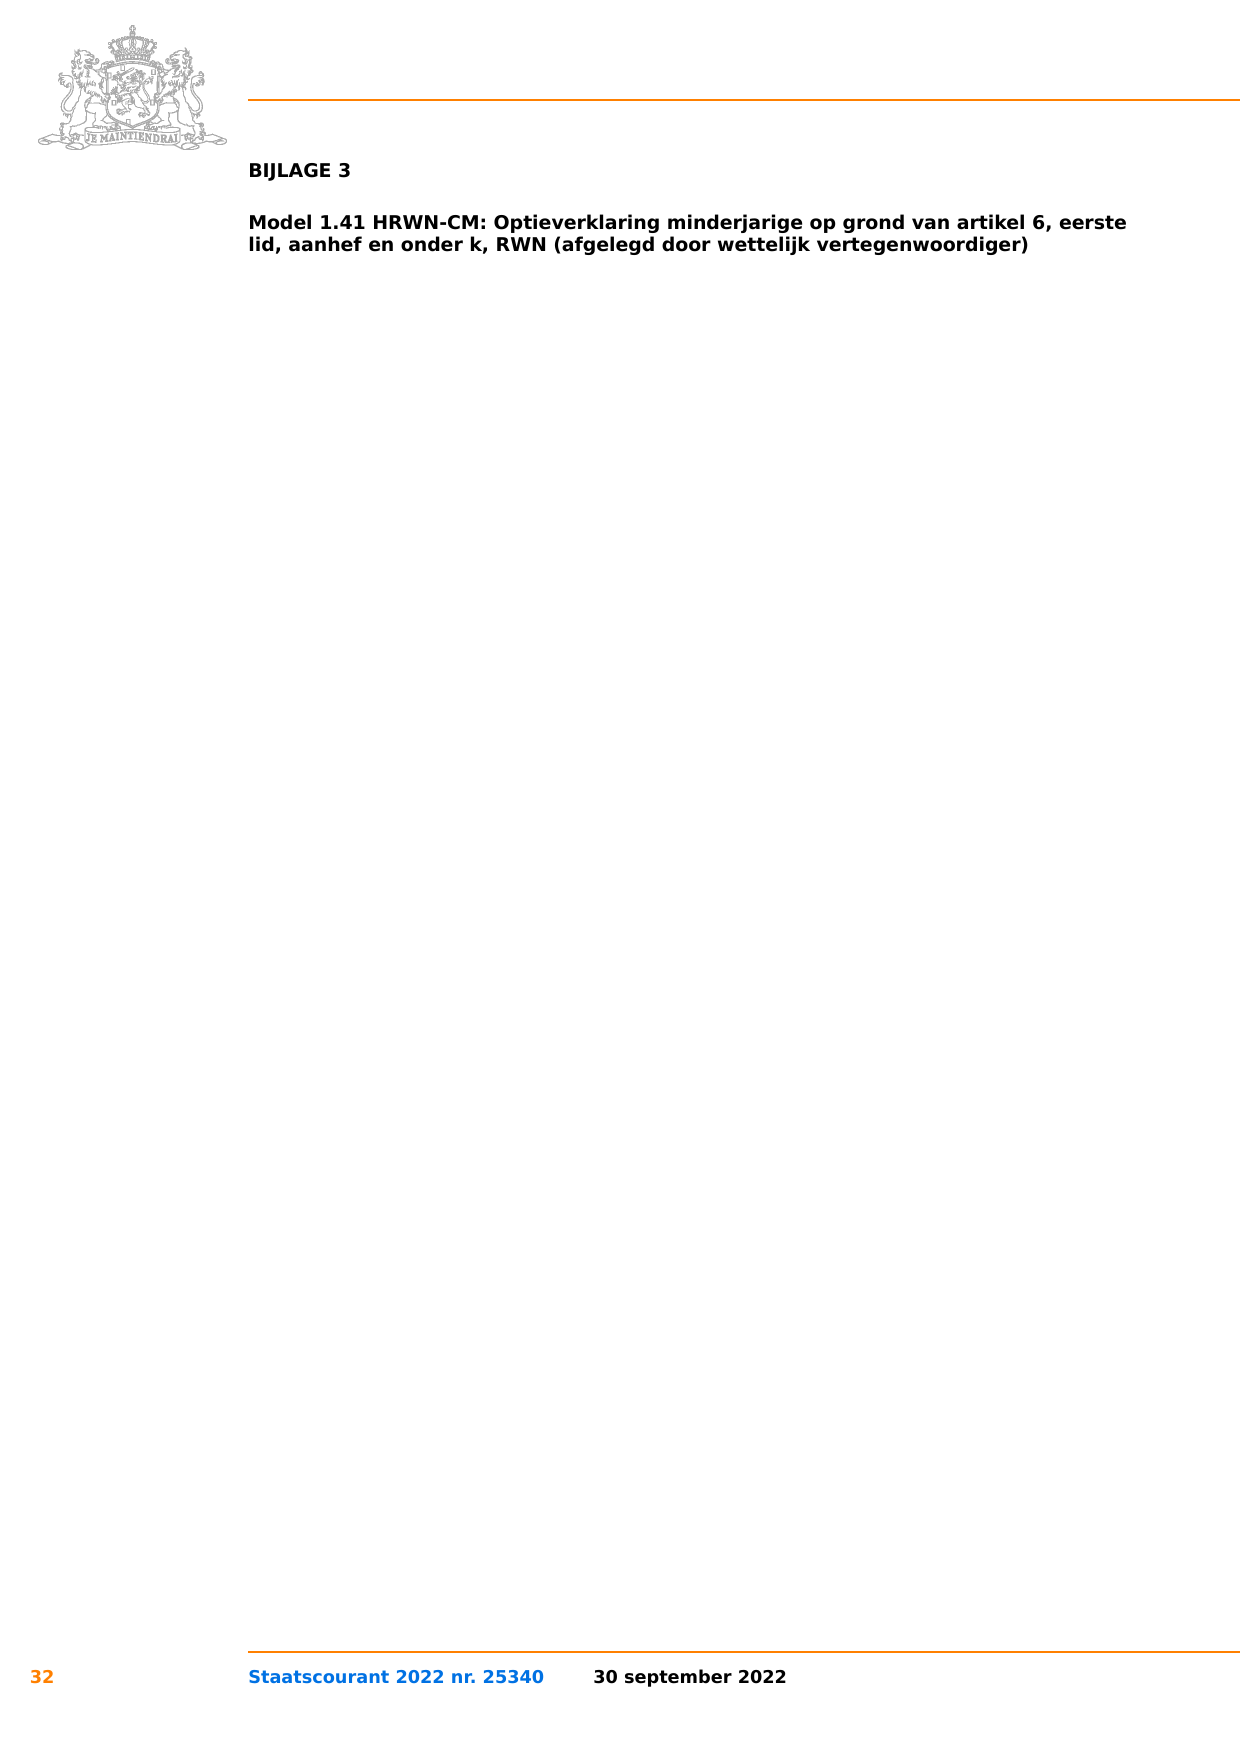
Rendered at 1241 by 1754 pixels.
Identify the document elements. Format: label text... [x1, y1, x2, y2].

subtitle BIJLAGE 3 [248, 160, 1163, 182]
subtitle Model 1.41 HRWN-CM: Optieverklaring minderjarige op grond van artikel 6, eerste lid, aanhef en onder k, RWN (afgelegd door wettelijk vertegenwoordiger) [248, 212, 1163, 256]
picture [38, 25, 227, 150]
